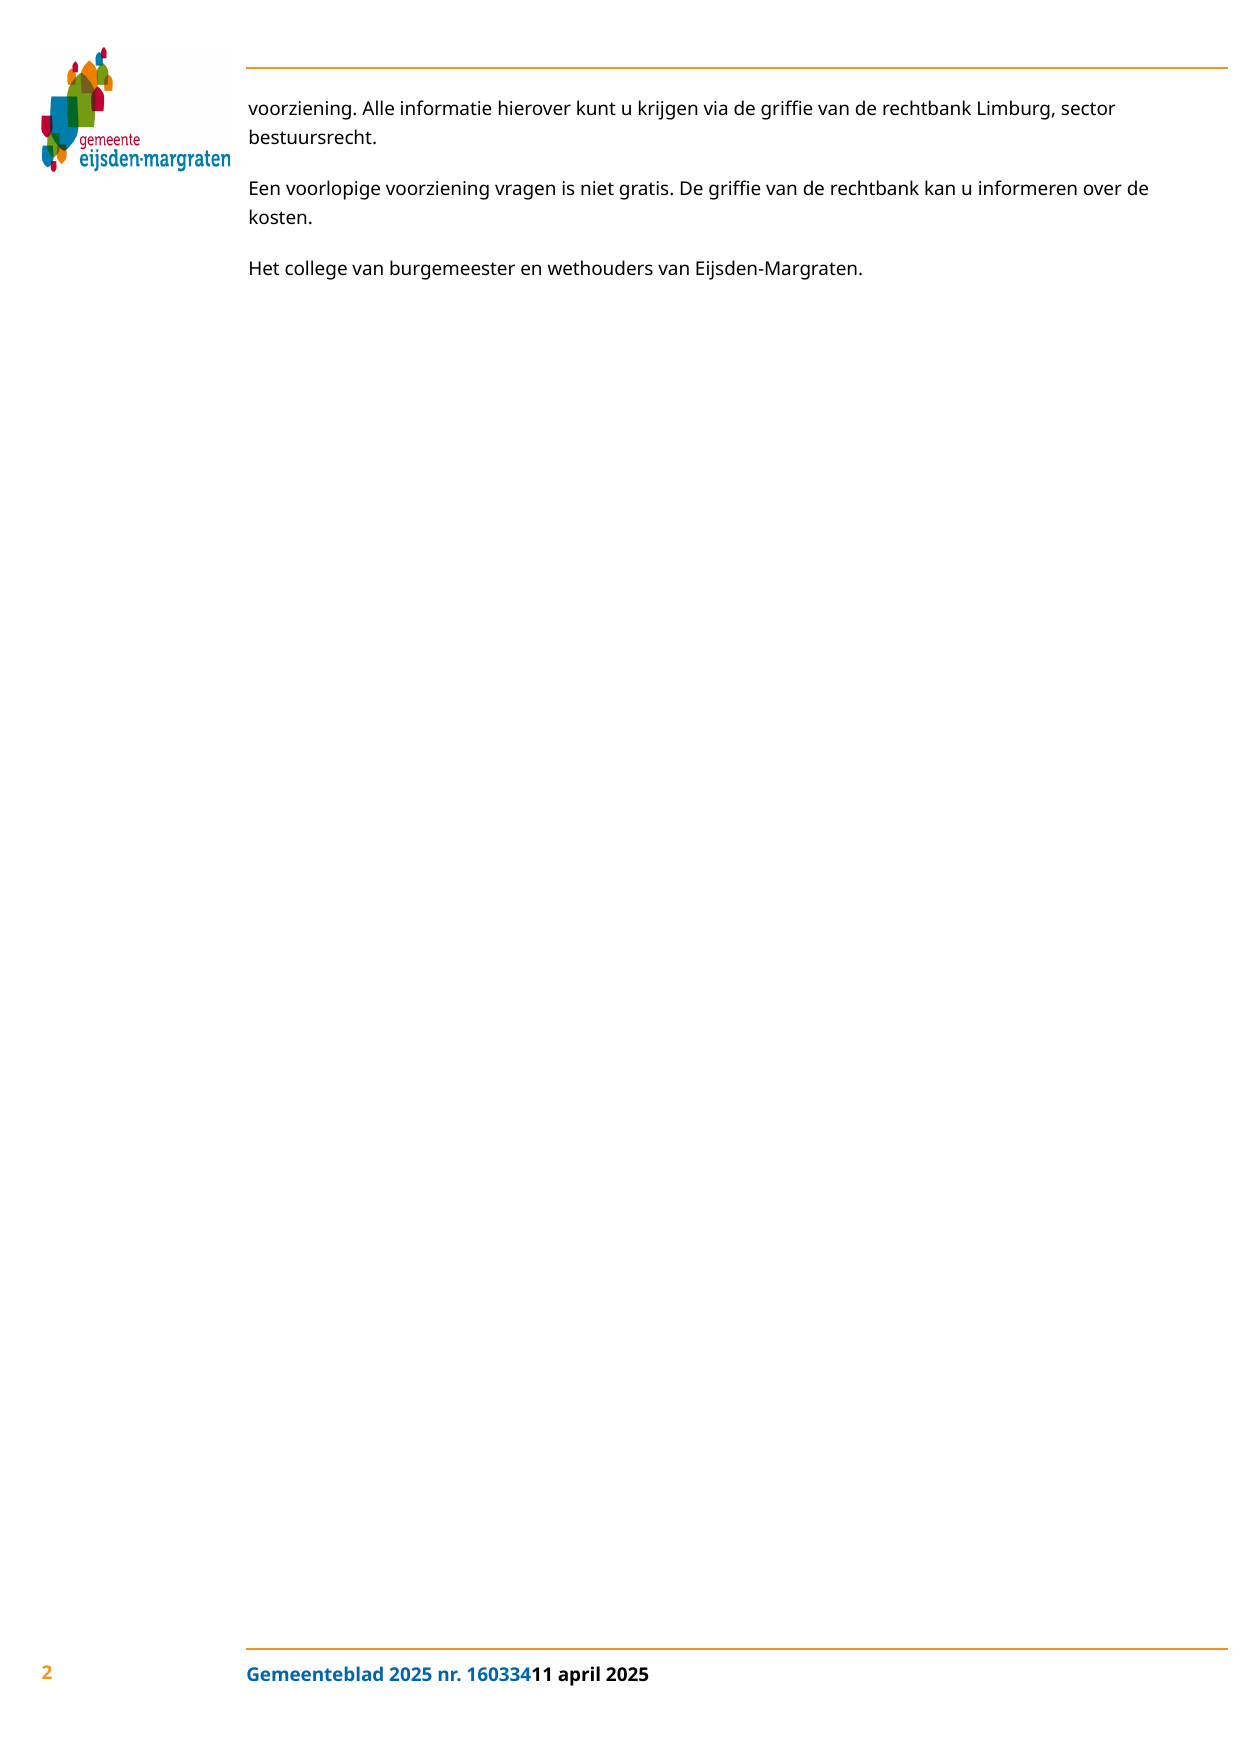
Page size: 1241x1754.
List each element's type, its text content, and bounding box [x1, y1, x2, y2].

text Het college van burgemeester en wethouders van Eijsden-Margraten. [248, 255, 1152, 281]
picture [41, 47, 231, 172]
text Een voorlopige voorziening vragen is niet gratis. De griffie van de rechtbank kan u informeren over de kosten. [248, 175, 1152, 230]
text voorziening. Alle informatie hierover kunt u krijgen via de griffie van de rechtbank Limburg, sector bestuursrecht. [248, 95, 1152, 150]
